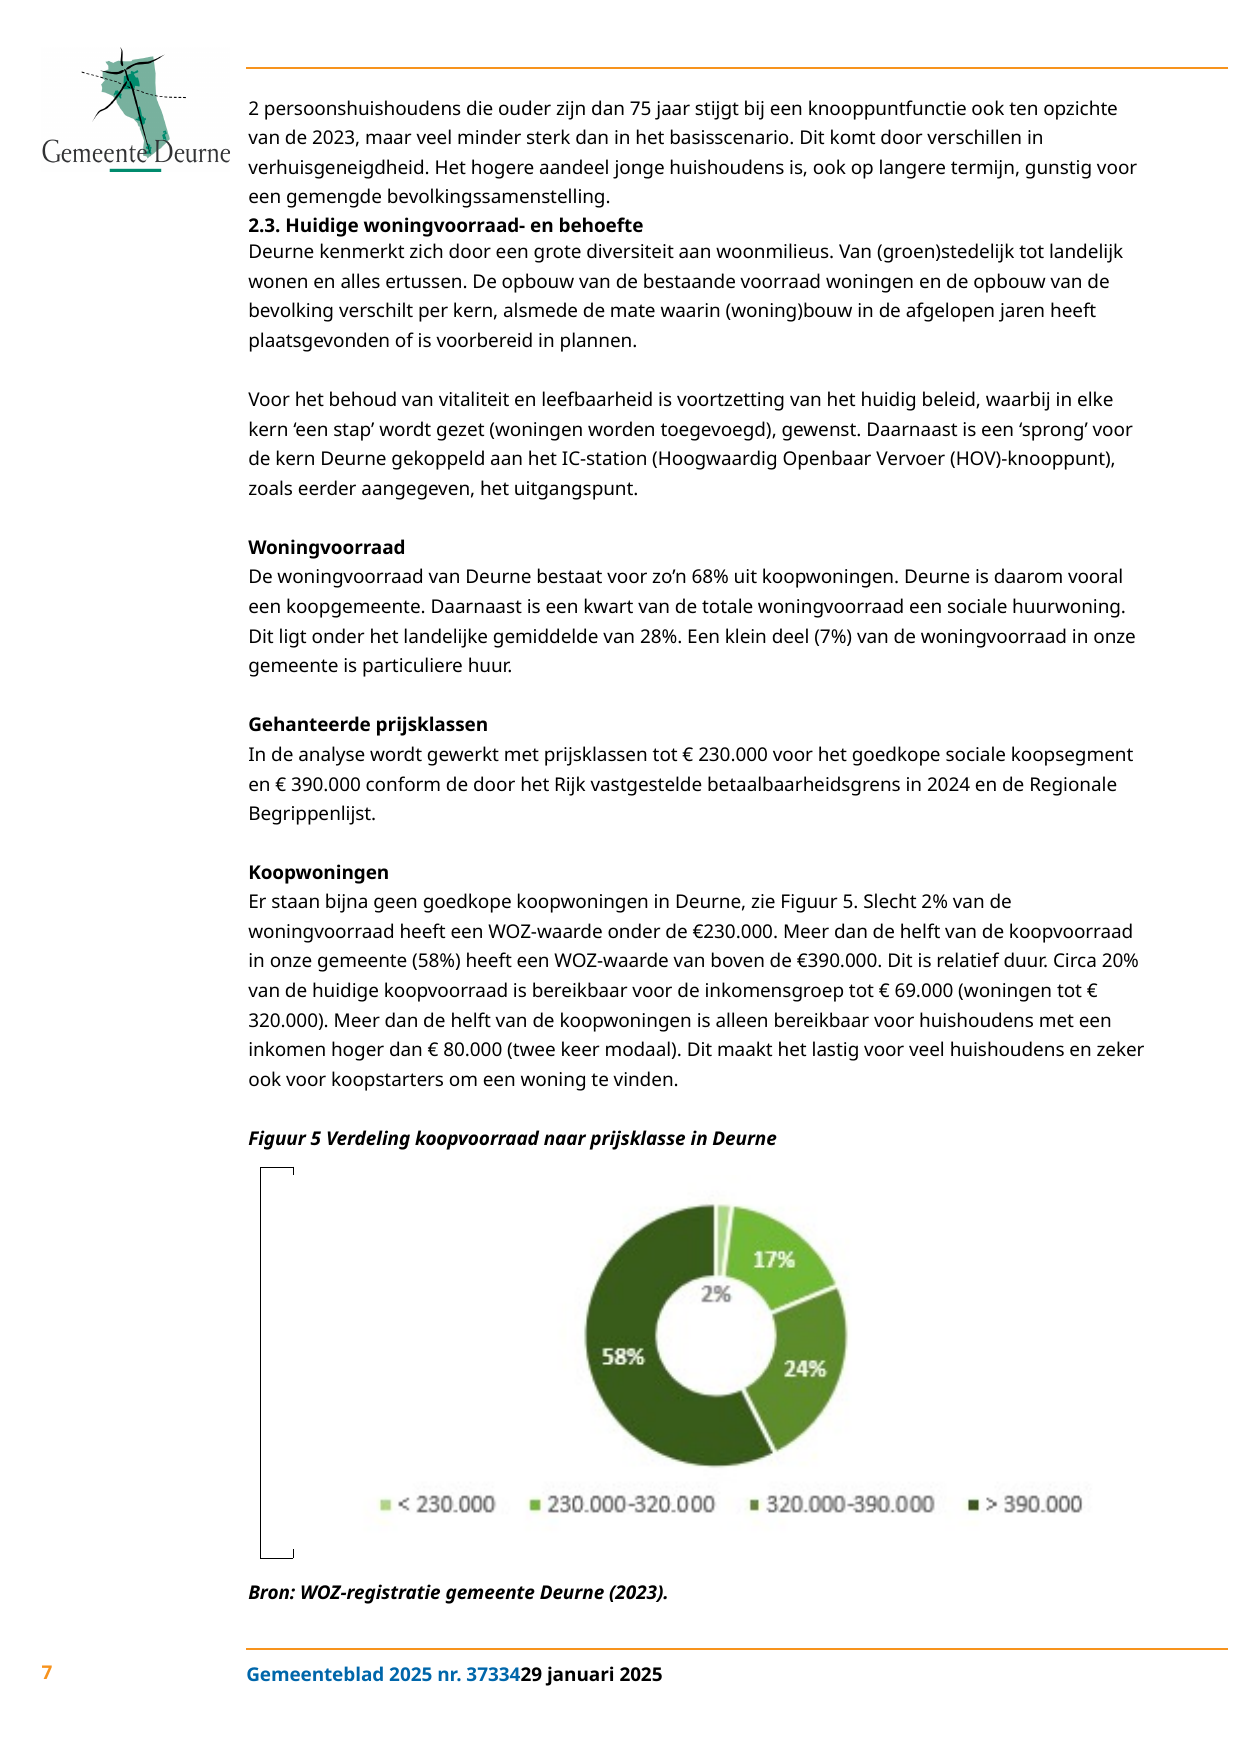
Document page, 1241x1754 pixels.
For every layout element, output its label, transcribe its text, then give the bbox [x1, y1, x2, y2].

picture [268, 1175, 1173, 1549]
table_header Gehanteerde prijsklassen In de analyse wordt gewerkt met prijsklassen tot € 230.000 voor het goedkope sociale koopsegment en € 390.000 conform de door het Rijk vastgestelde betaalbaarheidsgrens in 2024 en de Regionale Begrippenlijst. [248, 712, 1152, 826]
text Voor het behoud van vitaliteit en leefbaarheid is voortzetting van het huidig beleid, waarbij in elke kern ‘een stap’ wordt gezet (woningen worden toegevoegd), gewenst. Daarnaast is een ‘sprong’ voor de kern Deurne gekoppeld aan het IC-station (Hoogwaardig Openbaar Vervoer (HOV)-knooppunt), zoals eerder aangegeven, het uitgangspunt. [248, 386, 1152, 501]
picture [41, 47, 231, 172]
text Woningvoorraad [248, 534, 1152, 560]
text Deurne kenmerkt zich door een grote diversiteit aan woonmilieus. Van (groen)stedelijk tot landelijk wonen en alles ertussen. De opbouw van de bestaande voorraad woningen en de opbouw van de bevolking verschilt per kern, alsmede de mate waarin (woning)bouw in de afgelopen jaren heeft plaatsgevonden of is voorbereid in plannen. [248, 238, 1152, 353]
text Bron: WOZ-registratie gemeente Deurne (2023). [248, 1579, 1152, 1605]
text Koopwoningen [248, 859, 1152, 885]
text 2.3. Huidige woningvoorraad- en behoefte [248, 212, 1152, 238]
table_header 2 persoonshuishoudens die ouder zijn dan 75 jaar stijgt bij een knooppuntfunctie ook ten opzichte van de 2023, maar veel minder sterk dan in het basisscenario. Dit komt door verschillen in verhuisgeneigdheid. Het hogere aandeel jonge huishoudens is, ook op langere termijn, gunstig voor een gemengde bevolkingssamenstelling. [248, 95, 1152, 209]
text Er staan bijna geen goedkope koopwoningen in Deurne, zie Figuur 5. Slecht 2% van de woningvoorraad heeft een WOZ-waarde onder de €230.000. Meer dan de helft van de koopvoorraad in onze gemeente (58%) heeft een WOZ-waarde van boven de €390.000. Dit is relatief duur. Circa 20% van de huidige koopvoorraad is bereikbaar voor de inkomensgroep tot € 69.000 (woningen tot € 320.000). Meer dan de helft van de koopwoningen is alleen bereikbaar voor huishoudens met een inkomen hoger dan € 80.000 (twee keer modaal). Dit maakt het lastig voor veel huishoudens en zeker ook voor koopstarters om een woning te vinden. [248, 888, 1152, 1092]
text De woningvoorraad van Deurne bestaat voor zo’n 68% uit koopwoningen. Deurne is daarom vooral een koopgemeente. Daarnaast is een kwart van de totale woningvoorraad een sociale huurwoning. Dit ligt onder het landelijke gemiddelde van 28%. Een klein deel (7%) van de woningvoorraad in onze gemeente is particuliere huur. [248, 564, 1152, 678]
text Figuur 5 Verdeling koopvoorraad naar prijsklasse in Deurne [248, 1125, 1152, 1151]
